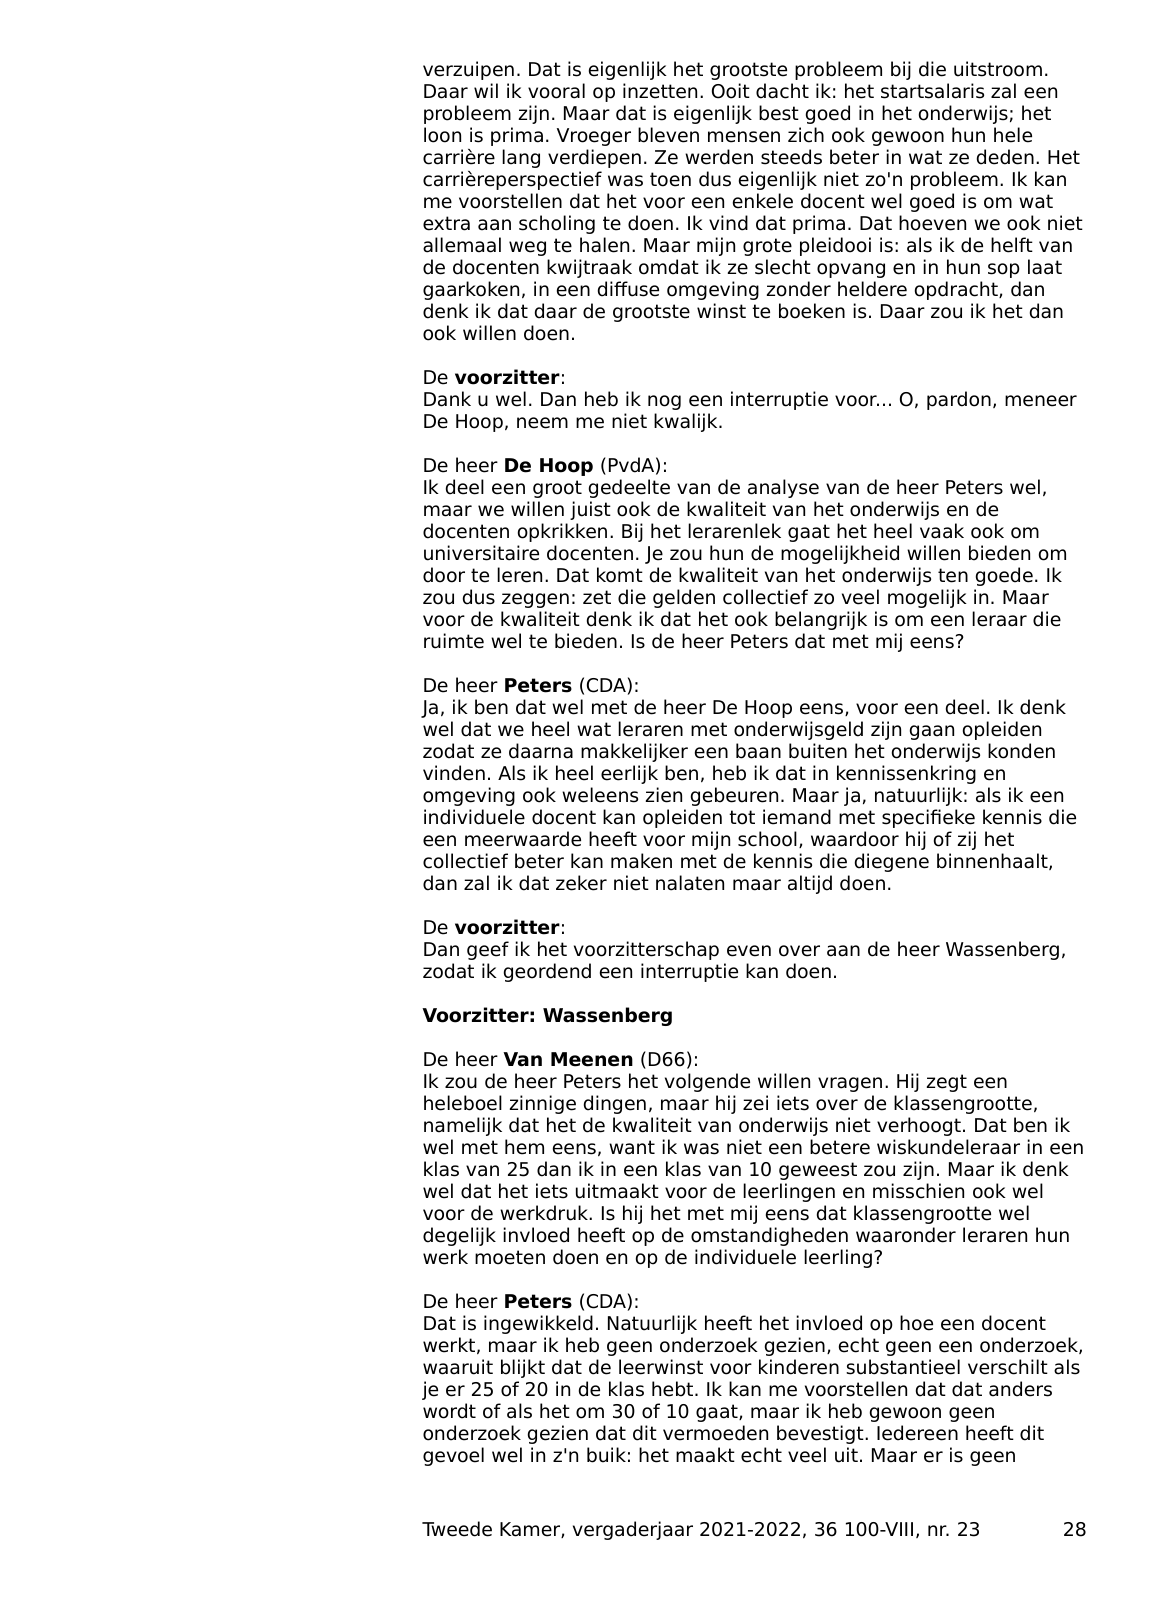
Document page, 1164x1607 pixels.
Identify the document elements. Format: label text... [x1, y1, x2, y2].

text De heer Peters (CDA): [422, 675, 1087, 697]
text Dat is ingewikkeld. Natuurlijk heeft het invloed op hoe een docent werkt, maar ik heb geen onderzoek gezien, echt geen een onderzoek, waaruit blijkt dat de leerwinst voor kinderen substantieel verschilt als je er 25 of 20 in de klas hebt. Ik kan me voorstellen dat dat anders wordt of als het om 30 of 10 gaat, maar ik heb gewoon geen onderzoek gezien dat dit vermoeden bevestigt. Iedereen heeft dit gevoel wel in z'n buik: het maakt echt veel uit. Maar er is geen [422, 1313, 1087, 1467]
text De heer De Hoop (PvdA): [422, 455, 1087, 477]
subtitle Voorzitter: Wassenberg [422, 1005, 1087, 1027]
text De voorzitter: [422, 917, 1087, 939]
text Dan geef ik het voorzitterschap even over aan de heer Wassenberg, zodat ik geordend een interruptie kan doen. [422, 939, 1087, 983]
text Ik zou de heer Peters het volgende willen vragen. Hij zegt een heleboel zinnige dingen, maar hij zei iets over de klassengrootte, namelijk dat het de kwaliteit van onderwijs niet verhoogt. Dat ben ik wel met hem eens, want ik was niet een betere wiskundeleraar in een klas van 25 dan ik in een klas van 10 geweest zou zijn. Maar ik denk wel dat het iets uitmaakt voor de leerlingen en misschien ook wel voor de werkdruk. Is hij het met mij eens dat klassengrootte wel degelijk invloed heeft op de omstandigheden waaronder leraren hun werk moeten doen en op de individuele leerling? [422, 1071, 1087, 1269]
text De heer Peters (CDA): [422, 1291, 1087, 1313]
text Ik deel een groot gedeelte van de analyse van de heer Peters wel, maar we willen juist ook de kwaliteit van het onderwijs en de docenten opkrikken. Bij het lerarenlek gaat het heel vaak ook om universitaire docenten. Je zou hun de mogelijkheid willen bieden om door te leren. Dat komt de kwaliteit van het onderwijs ten goede. Ik zou dus zeggen: zet die gelden collectief zo veel mogelijk in. Maar voor de kwaliteit denk ik dat het ook belangrijk is om een leraar die ruimte wel te bieden. Is de heer Peters dat met mij eens? [422, 477, 1087, 653]
text Ja, ik ben dat wel met de heer De Hoop eens, voor een deel. Ik denk wel dat we heel wat leraren met onderwijsgeld zijn gaan opleiden zodat ze daarna makkelijker een baan buiten het onderwijs konden vinden. Als ik heel eerlijk ben, heb ik dat in kennissenkring en omgeving ook weleens zien gebeuren. Maar ja, natuurlijk: als ik een individuele docent kan opleiden tot iemand met specifieke kennis die een meerwaarde heeft voor mijn school, waardoor hij of zij het collectief beter kan maken met de kennis die diegene binnenhaalt, dan zal ik dat zeker niet nalaten maar altijd doen. [422, 697, 1087, 895]
text De heer Van Meenen (D66): [422, 1049, 1087, 1071]
text De voorzitter: [422, 367, 1087, 389]
text Dank u wel. Dan heb ik nog een interruptie voor... O, pardon, meneer De Hoop, neem me niet kwalijk. [422, 389, 1087, 433]
text verzuipen. Dat is eigenlijk het grootste probleem bij die uitstroom. Daar wil ik vooral op inzetten. Ooit dacht ik: het startsalaris zal een probleem zijn. Maar dat is eigenlijk best goed in het onderwijs; het loon is prima. Vroeger bleven mensen zich ook gewoon hun hele carrière lang verdiepen. Ze werden steeds beter in wat ze deden. Het carrièreperspectief was toen dus eigenlijk niet zo'n probleem. Ik kan me voorstellen dat het voor een enkele docent wel goed is om wat extra aan scholing te doen. Ik vind dat prima. Dat hoeven we ook niet allemaal weg te halen. Maar mijn grote pleidooi is: als ik de helft van de docenten kwijtraak omdat ik ze slecht opvang en in hun sop laat gaarkoken, in een diffuse omgeving zonder heldere opdracht, dan denk ik dat daar de grootste winst te boeken is. Daar zou ik het dan ook willen doen. [422, 59, 1087, 345]
